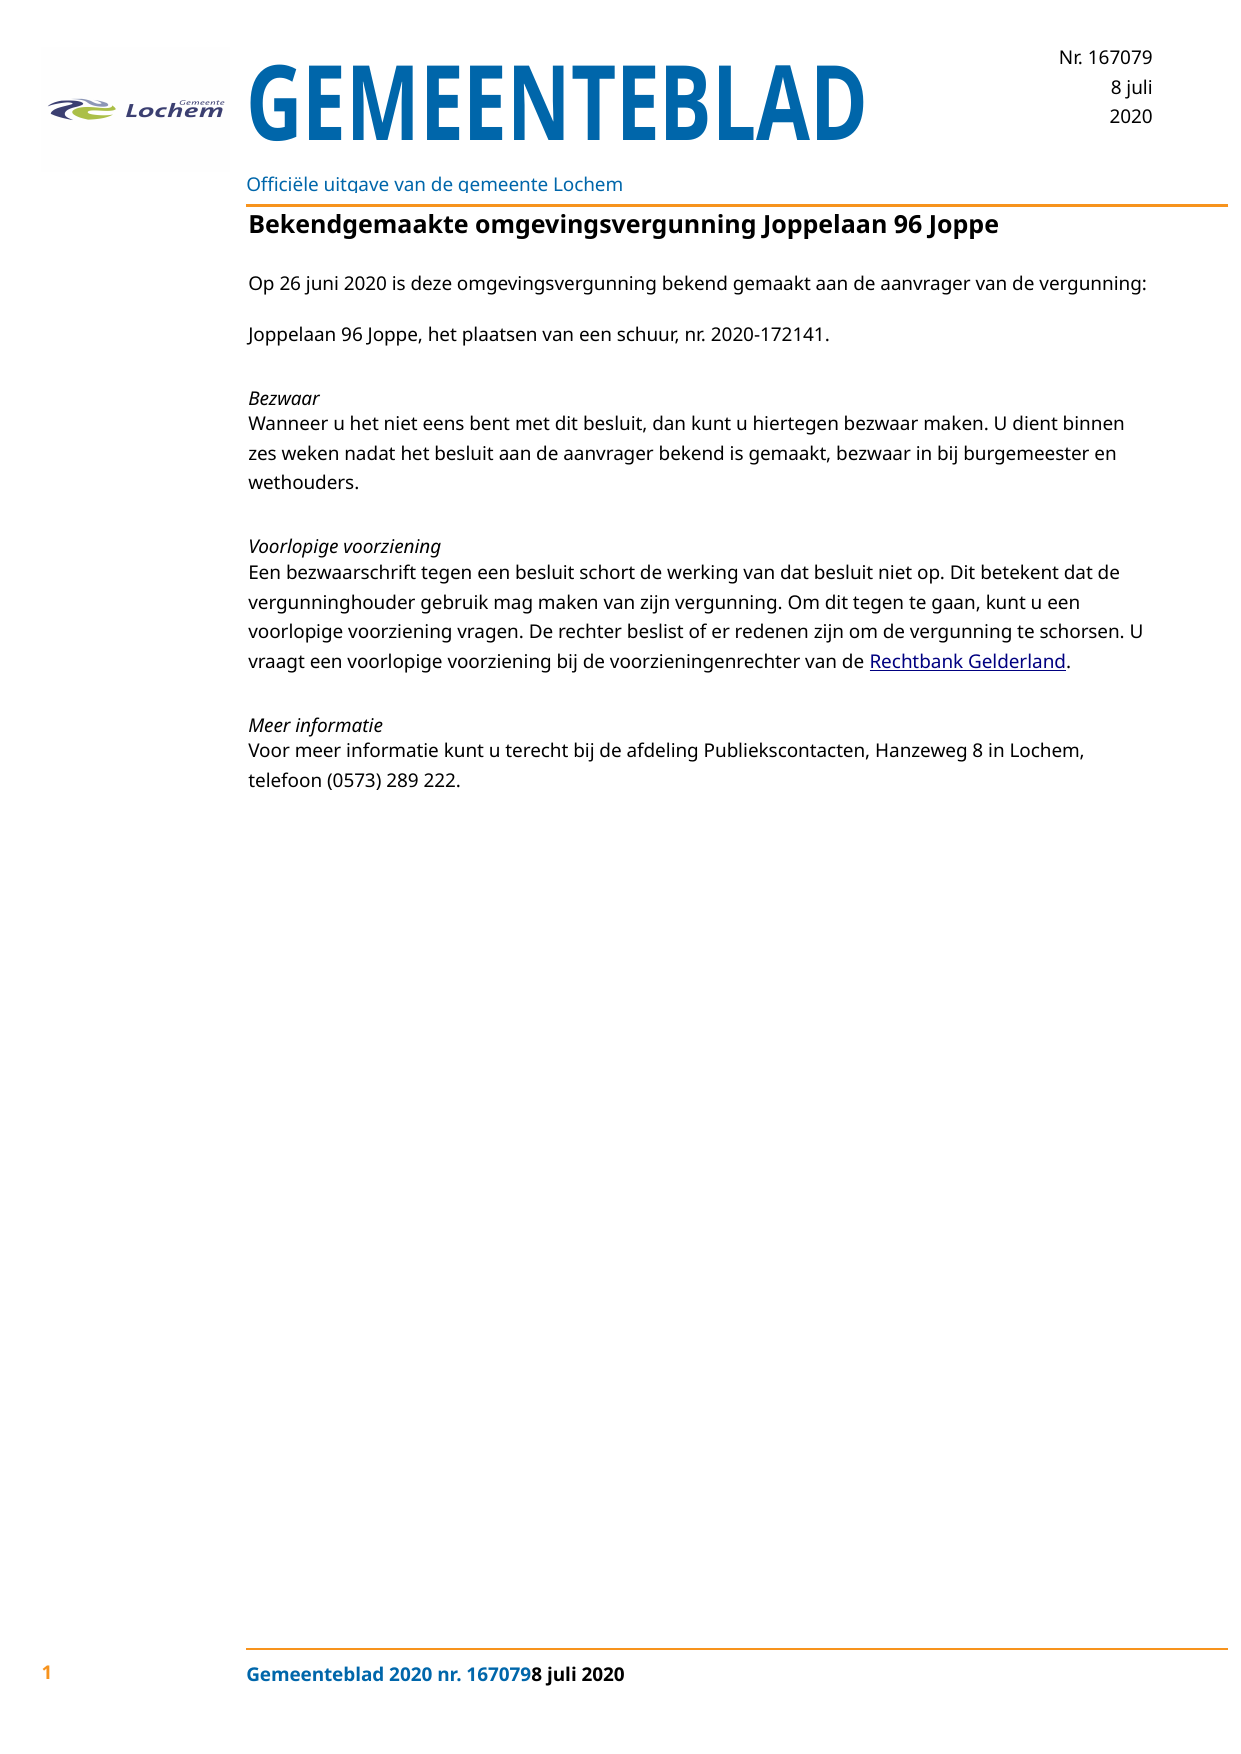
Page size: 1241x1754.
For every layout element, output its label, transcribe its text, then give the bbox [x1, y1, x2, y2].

text Joppelaan 96 Joppe, het plaatsen van een schuur, nr. 2020-172141. [248, 321, 1152, 346]
text Bezwaar [248, 385, 1152, 410]
text Een bezwaarschrift tegen een besluit schort de werking van dat besluit niet op. Dit betekent dat de vergunninghouder gebruik mag maken van zijn vergunning. Om dit tegen te gaan, kunt u een voorlopige voorziening vragen. De rechter beslist of er redenen zijn om de vergunning te schorsen. U vraagt een voorlopige voorziening bij de voorzieningenrechter van de Rechtbank Gelderland. [248, 559, 1152, 674]
text Op 26 juni 2020 is deze omgevingsvergunning bekend gemaakt aan de aanvrager van de vergunning: [248, 270, 1152, 296]
text Voorlopige voorziening [248, 533, 1152, 559]
text Wanneer u het niet eens bent met dit besluit, dan kunt u hiertegen bezwaar maken. U dient binnen zes weken nadat het besluit aan de aanvrager bekend is gemaakt, bezwaar in bij burgemeester en wethouders. [248, 410, 1152, 495]
text Voor meer informatie kunt u terecht bij de afdeling Publiekscontacten, Hanzeweg 8 in Lochem, telefoon (0573) 289 222. [248, 738, 1152, 793]
text Bekendgemaakte omgevingsvergunning Joppelaan 96 Joppe [248, 207, 1152, 241]
text Meer informatie [248, 712, 1152, 738]
picture [41, 47, 231, 172]
